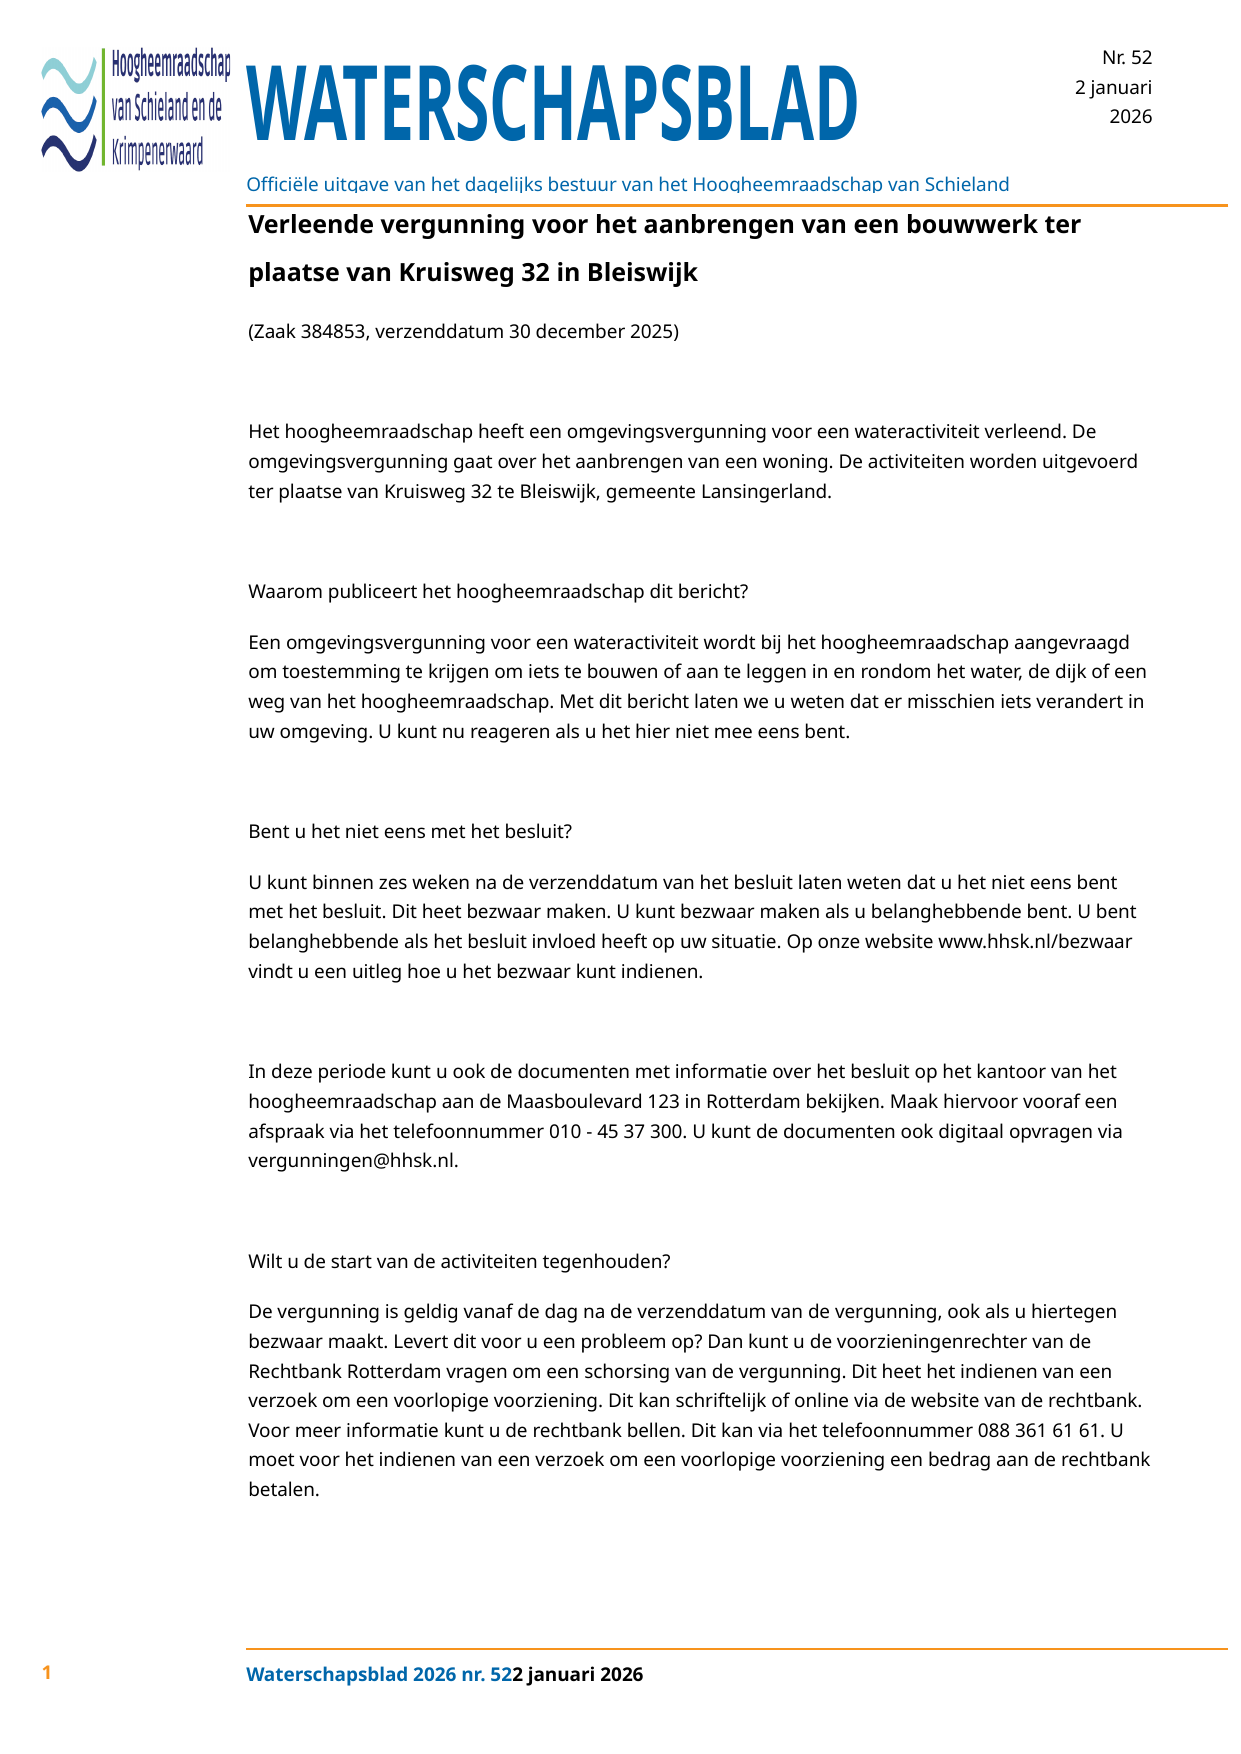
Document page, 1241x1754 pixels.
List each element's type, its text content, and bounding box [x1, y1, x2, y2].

text Wilt u de start van de activiteiten tegenhouden? [248, 1248, 1152, 1274]
text Het hoogheemraadschap heeft een omgevingsvergunning voor een wateractiviteit verleend. De omgevingsvergunning gaat over het aanbrengen van een woning. De activiteiten worden uitgevoerd ter plaatse van Kruisweg 32 te Bleiswijk, gemeente Lansingerland. [248, 419, 1152, 504]
picture [41, 47, 231, 172]
text Verleende vergunning voor het aanbrengen van een bouwwerk ter plaatse van Kruisweg 32 in Bleiswijk [248, 207, 1152, 288]
text (Zaak 384853, verzenddatum 30 december 2025) [248, 318, 1152, 344]
text Bent u het niet eens met het besluit? [248, 819, 1152, 844]
text U kunt binnen zes weken na de verzenddatum van het besluit laten weten dat u het niet eens bent met het besluit. Dit heet bezwaar maken. U kunt bezwaar maken als u belanghebbende bent. U bent belanghebbende als het besluit invloed heeft op uw situatie. Op onze website www.hhsk.nl/bezwaar vindt u een uitleg hoe u het bezwaar kunt indienen. [248, 869, 1152, 984]
text In deze periode kunt u ook de documenten met informatie over het besluit op het kantoor van het hoogheemraadschap aan de Maasboulevard 123 in Rotterdam bekijken. Maak hiervoor vooraf een afspraak via het telefoonnummer 010 - 45 37 300. U kunt de documenten ook digitaal opvragen via vergunningen@hhsk.nl. [248, 1059, 1152, 1173]
text Een omgevingsvergunning voor een wateractiviteit wordt bij het hoogheemraadschap aangevraagd om toestemming te krijgen om iets te bouwen of aan te leggen in en rondom het water, de dijk of een weg van het hoogheemraadschap. Met dit bericht laten we u weten dat er misschien iets verandert in uw omgeving. U kunt nu reageren als u het hier niet mee eens bent. [248, 629, 1152, 744]
text De vergunning is geldig vanaf de dag na de verzenddatum van de vergunning, ook als u hiertegen bezwaar maakt. Levert dit voor u een probleem op? Dan kunt u de voorzieningenrechter van de Rechtbank Rotterdam vragen om een schorsing van de vergunning. Dit heet het indienen van een verzoek om een voorlopige voorziening. Dit kan schriftelijk of online via de website van de rechtbank. Voor meer informatie kunt u de rechtbank bellen. Dit kan via het telefoonnummer 088 361 61 61. U moet voor het indienen van een verzoek om een voorlopige voorziening een bedrag aan de rechtbank betalen. [248, 1299, 1152, 1502]
text Waarom publiceert het hoogheemraadschap dit bericht? [248, 579, 1152, 604]
